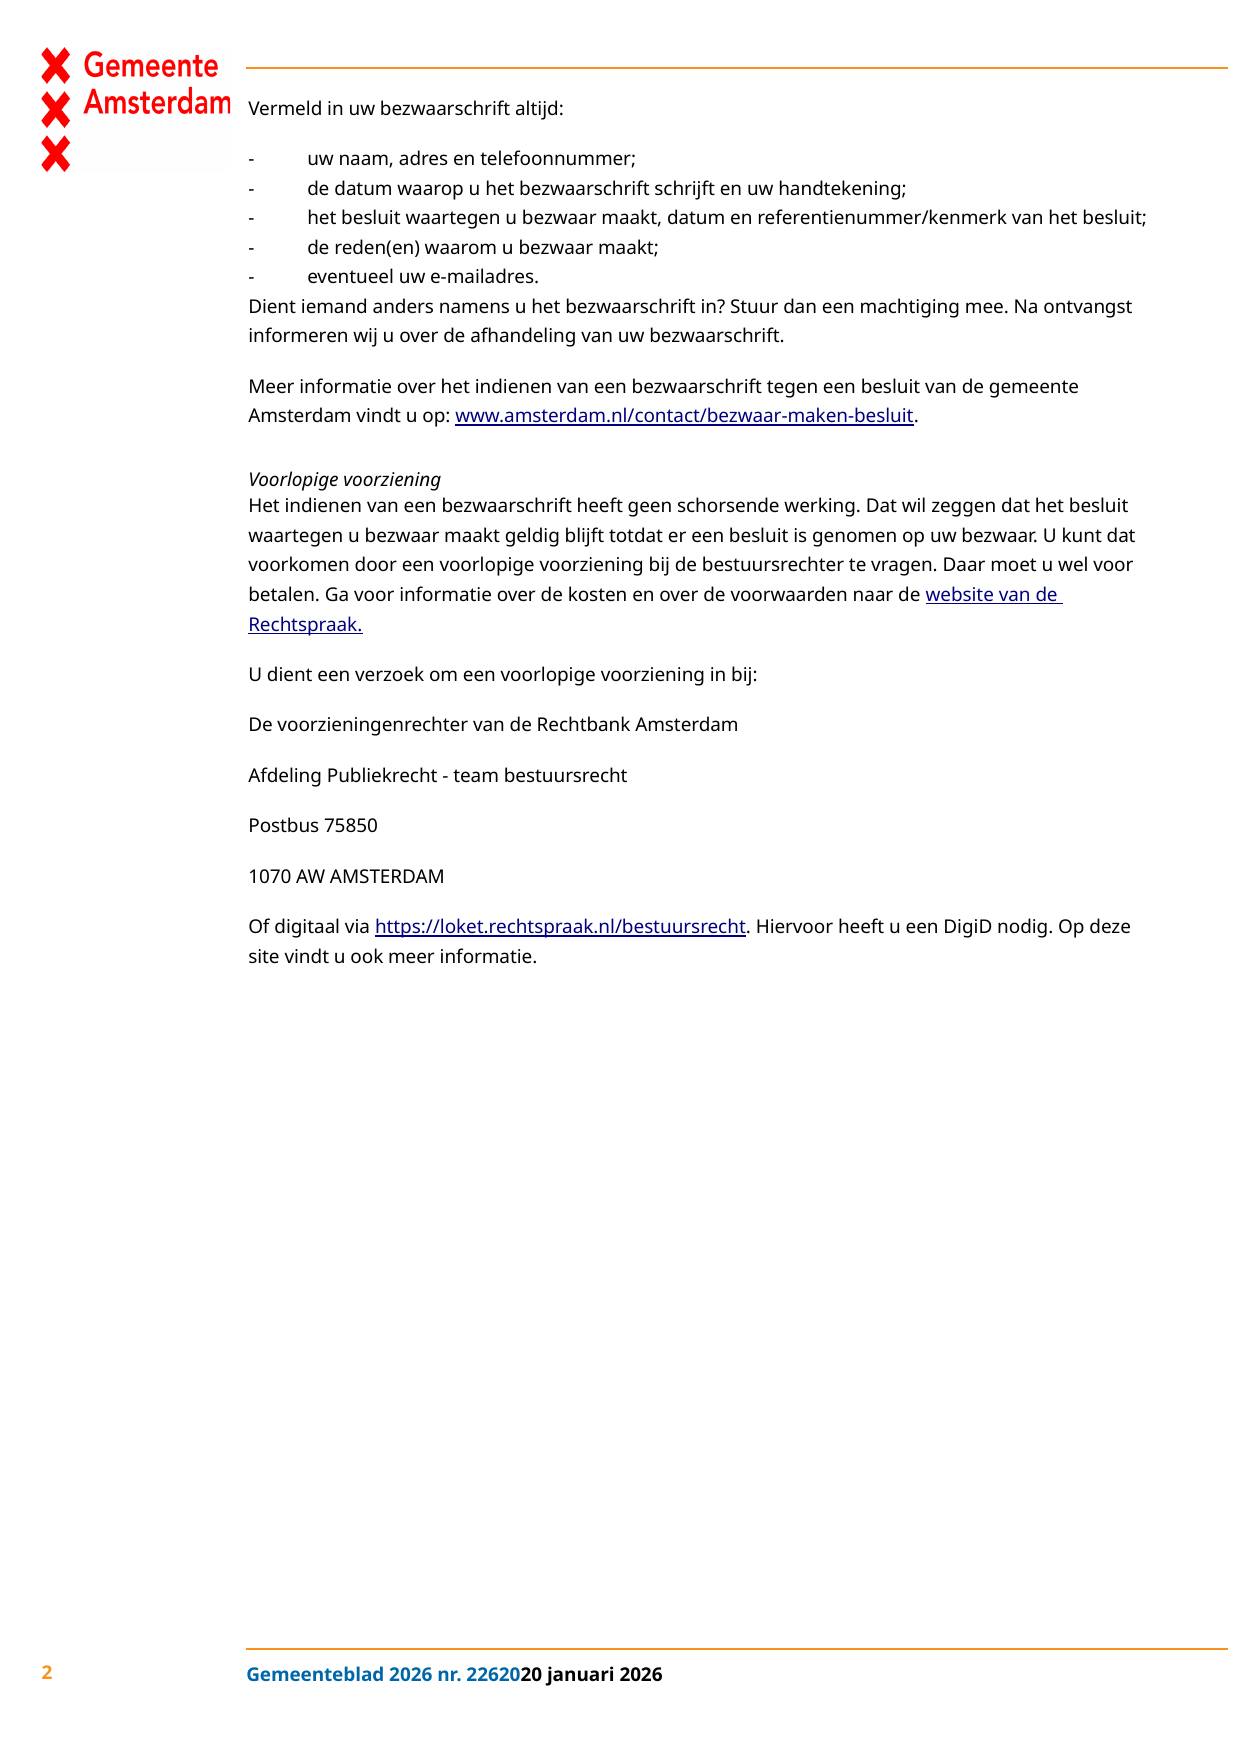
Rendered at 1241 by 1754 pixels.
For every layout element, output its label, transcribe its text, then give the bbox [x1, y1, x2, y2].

list de datum waarop u het bezwaarschrift schrijft en uw handtekening; [248, 175, 1152, 201]
text 1070 AW AMSTERDAM [248, 863, 1152, 888]
text Postbus 75850 [248, 812, 1152, 838]
text Vermeld in uw bezwaarschrift altijd: [248, 95, 1152, 121]
text U dient een verzoek om een voorlopige voorziening in bij: [248, 661, 1152, 687]
list uw naam, adres en telefoonnummer; [248, 145, 1152, 171]
list de reden(en) waarom u bezwaar maakt; [248, 234, 1152, 260]
list het besluit waartegen u bezwaar maakt, datum en referentienummer/kenmerk van het besluit; [248, 204, 1152, 230]
text Voorlopige voorziening [248, 467, 1152, 492]
text De voorzieningenrechter van de Rechtbank Amsterdam [248, 712, 1152, 737]
text Meer informatie over het indienen van een bezwaarschrift tegen een besluit van de gemeente Amsterdam vindt u op: www.amsterdam.nl/contact/bezwaar-maken-besluit. [248, 373, 1152, 428]
picture [41, 47, 231, 172]
text Dient iemand anders namens u het bezwaarschrift in? Stuur dan een machtiging mee. Na ontvangst informeren wij u over de afhandeling van uw bezwaarschrift. [248, 293, 1152, 348]
text Afdeling Publiekrecht - team bestuursrecht [248, 762, 1152, 788]
text Of digitaal via https://loket.rechtspraak.nl/bestuursrecht. Hiervoor heeft u een DigiD nodig. Op deze site vindt u ook meer informatie. [248, 913, 1152, 968]
list eventueel uw e-mailadres. [248, 263, 1152, 289]
text Het indienen van een bezwaarschrift heeft geen schorsende werking. Dat wil zeggen dat het besluit waartegen u bezwaar maakt geldig blijft totdat er een besluit is genomen op uw bezwaar. U kunt dat voorkomen door een voorlopige voorziening bij de bestuursrechter te vragen. Daar moet u wel voor betalen. Ga voor informatie over de kosten en over de voorwaarden naar de website van de Rechtspraak. [248, 492, 1152, 636]
